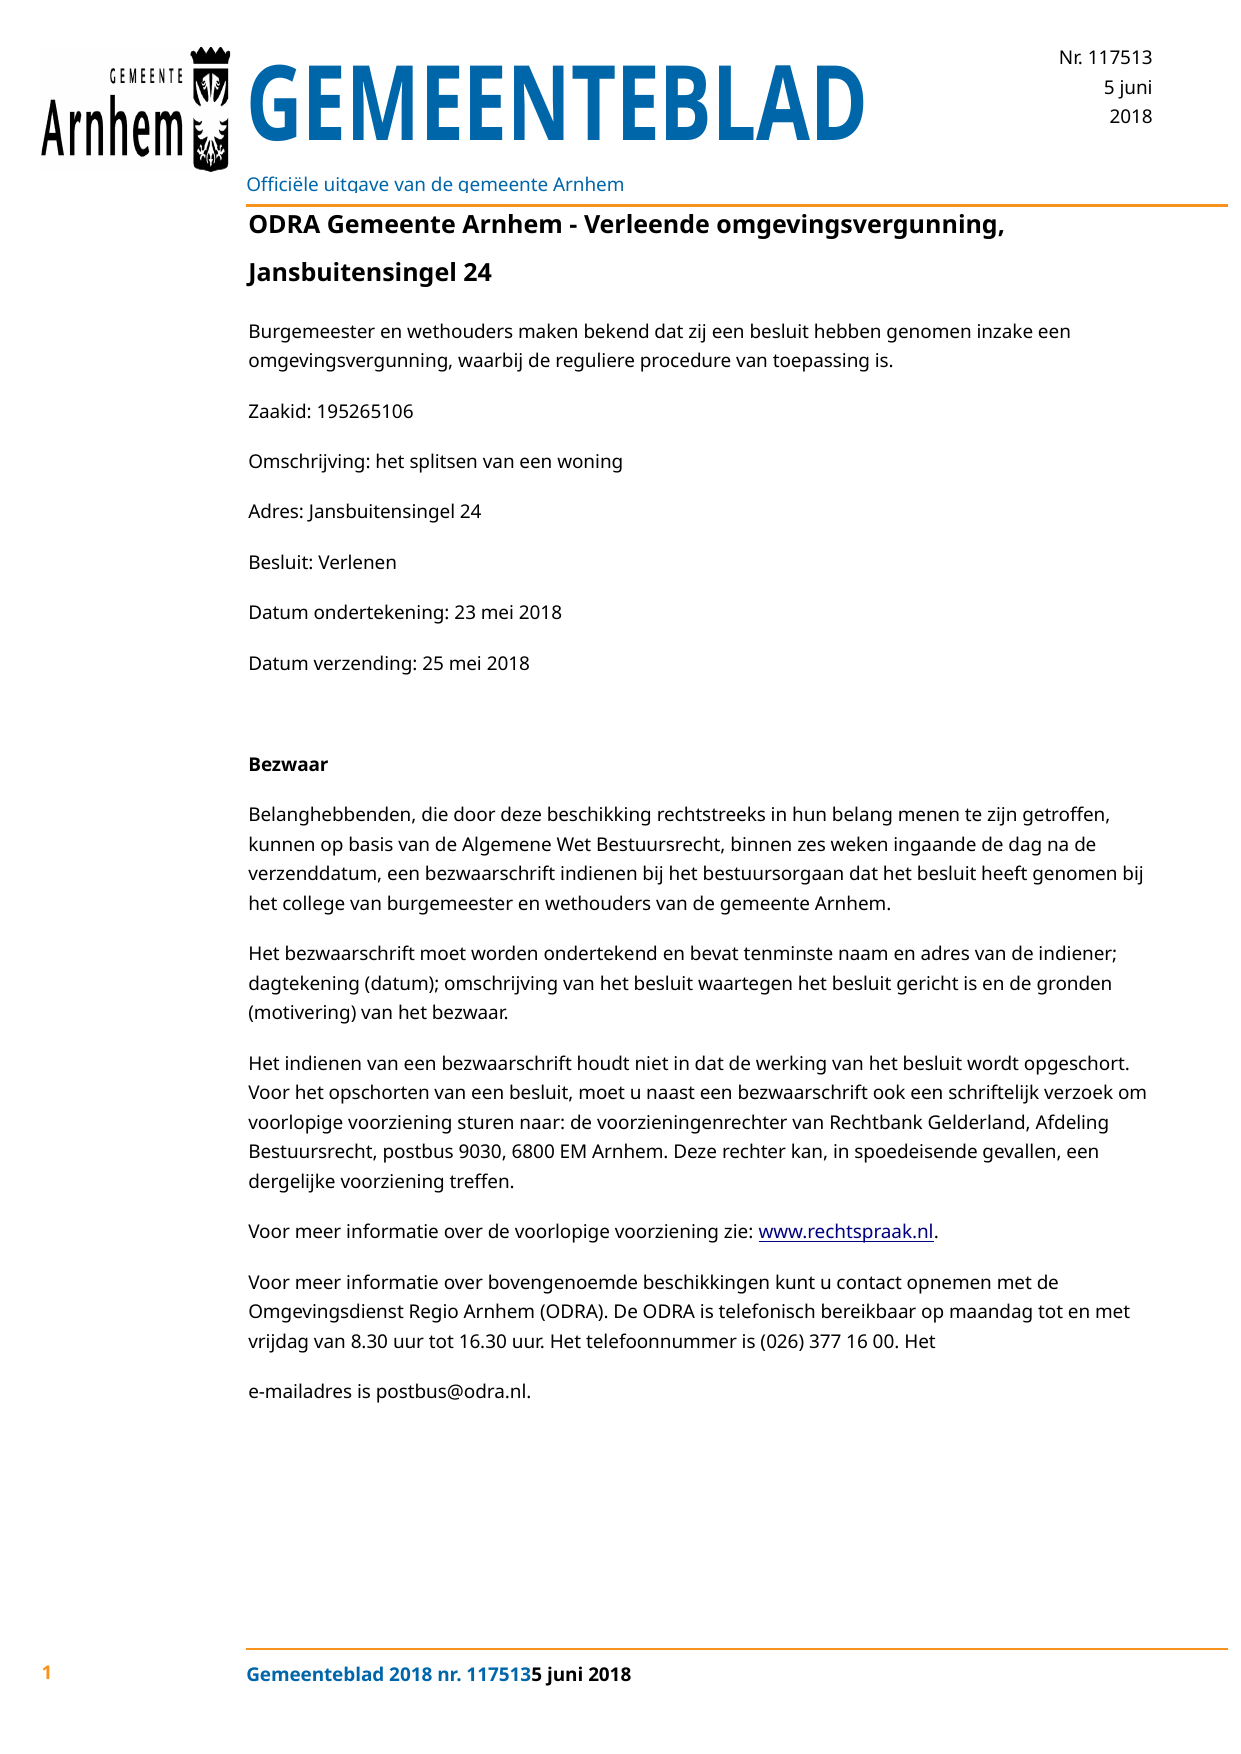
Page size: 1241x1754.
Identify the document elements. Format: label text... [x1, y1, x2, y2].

text Belanghebbenden, die door deze beschikking rechtstreeks in hun belang menen te zijn getroffen, kunnen op basis van de Algemene Wet Bestuursrecht, binnen zes weken ingaande de dag na de verzenddatum, een bezwaarschrift indienen bij het bestuursorgaan dat het besluit heeft genomen bij het college van burgemeester en wethouders van de gemeente Arnhem. [248, 801, 1152, 916]
text Bezwaar [248, 751, 1152, 777]
text ODRA Gemeente Arnhem - Verleende omgevingsvergunning, Jansbuitensingel 24 [248, 207, 1152, 288]
text Adres: Jansbuitensingel 24 [248, 499, 1152, 524]
text Het bezwaarschrift moet worden ondertekend en bevat tenminste naam en adres van de indiener; dagtekening (datum); omschrijving van het besluit waartegen het besluit gericht is en de gronden (motivering) van het bezwaar. [248, 940, 1152, 1025]
text Zaakid: 195265106 [248, 398, 1152, 424]
text Datum ondertekening: 23 mei 2018 [248, 599, 1152, 625]
text Voor meer informatie over bovengenoemde beschikkingen kunt u contact opnemen met de Omgevingsdienst Regio Arnhem (ODRA). De ODRA is telefonisch bereikbaar op maandag tot en met vrijdag van 8.30 uur tot 16.30 uur. Het telefoonnummer is (026) 377 16 00. Het [248, 1269, 1152, 1354]
text Datum verzending: 25 mei 2018 [248, 650, 1152, 676]
text Besluit: Verlenen [248, 549, 1152, 575]
text e-mailadres is postbus@odra.nl. [248, 1379, 1152, 1404]
picture [41, 47, 231, 172]
text Burgemeester en wethouders maken bekend dat zij een besluit hebben genomen inzake een omgevingsvergunning, waarbij de reguliere procedure van toepassing is. [248, 318, 1152, 373]
text Voor meer informatie over de voorlopige voorziening zie: www.rechtspraak.nl. [248, 1219, 1152, 1244]
text Het indienen van een bezwaarschrift houdt niet in dat de werking van het besluit wordt opgeschort. Voor het opschorten van een besluit, moet u naast een bezwaarschrift ook een schriftelijk verzoek om voorlopige voorziening sturen naar: de voorzieningenrechter van Rechtbank Gelderland, Afdeling Bestuursrecht, postbus 9030, 6800 EM Arnhem. Deze rechter kan, in spoedeisende gevallen, een dergelijke voorziening treffen. [248, 1050, 1152, 1194]
text Omschrijving: het splitsen van een woning [248, 448, 1152, 474]
